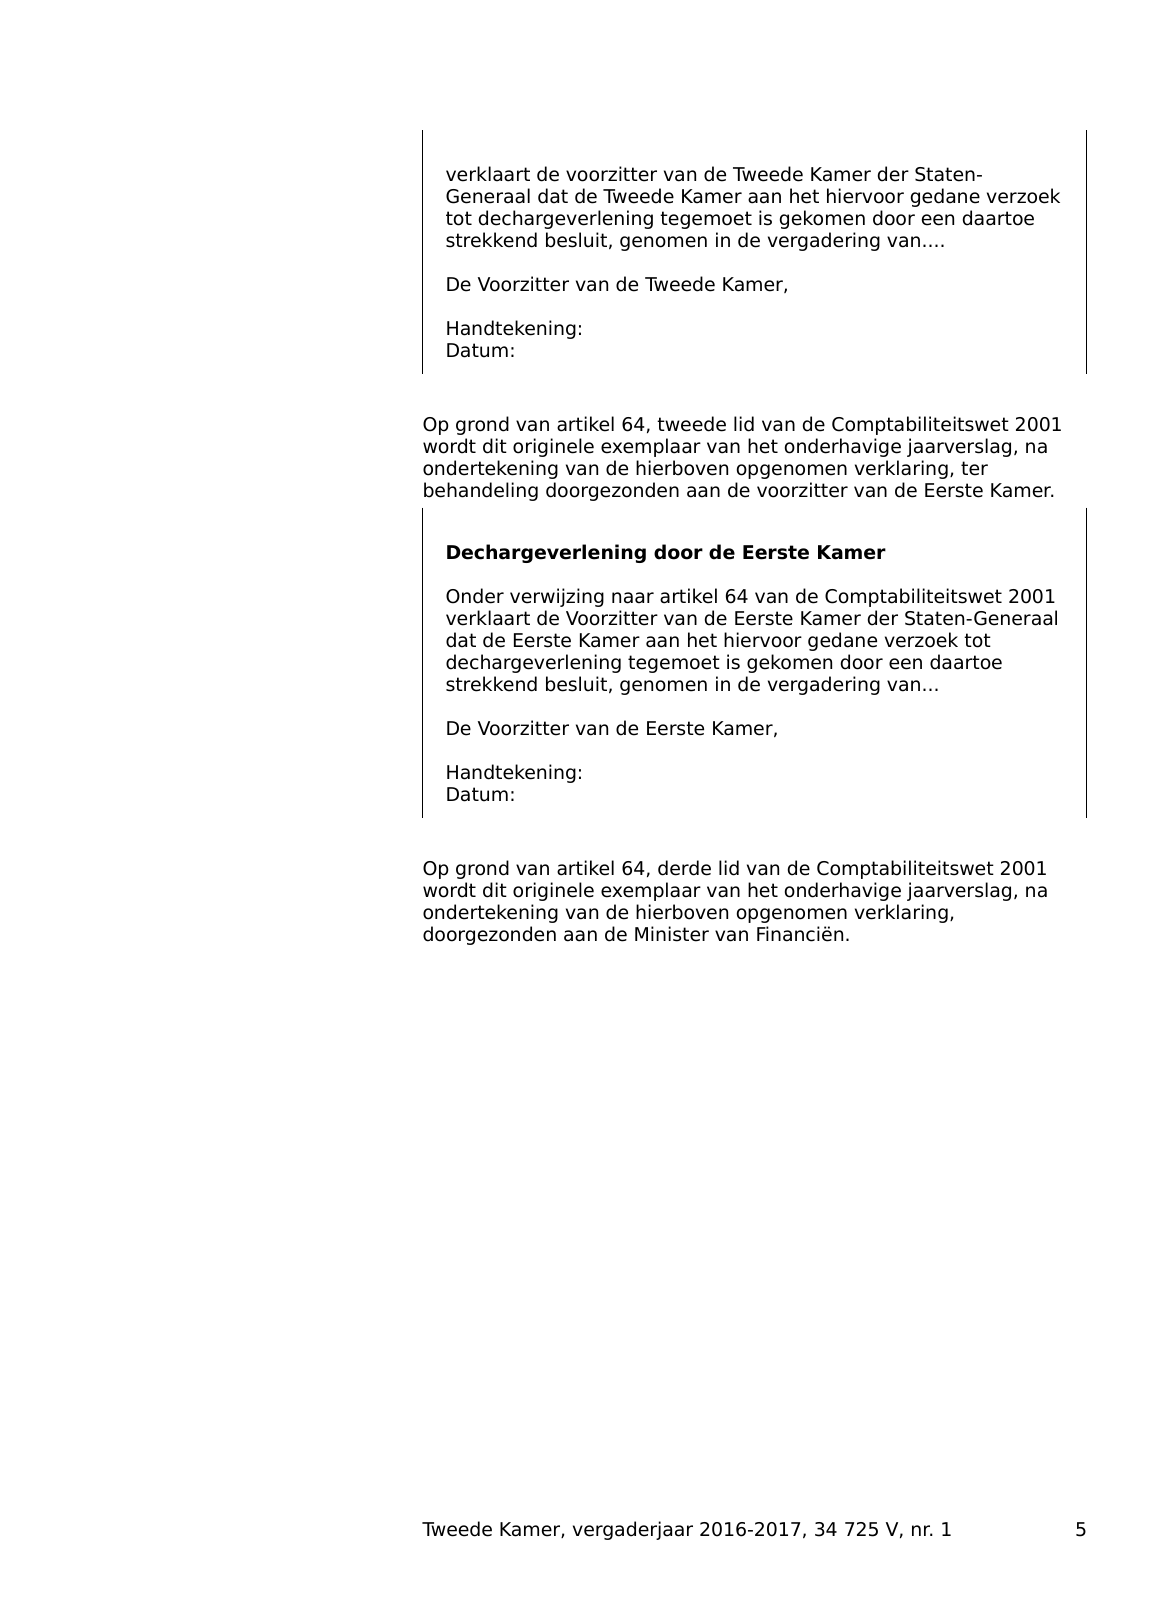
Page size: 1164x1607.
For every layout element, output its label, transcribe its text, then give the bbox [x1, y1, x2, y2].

table_header Dechargeverlening door de Eerste Kamer Onder verwijzing naar artikel 64 van de Comptabiliteitswet 2001 verklaart de Voorzitter van de Eerste Kamer der Staten-Generaal dat de Eerste Kamer aan het hiervoor gedane verzoek tot dechargeverlening tegemoet is gekomen door een daartoe strekkend besluit, genomen in de vergadering van... De Voorzitter van de Eerste Kamer, Handtekening: Datum: [423, 508, 1086, 818]
table_header verklaart de voorzitter van de Tweede Kamer der Staten-Generaal dat de Tweede Kamer aan het hiervoor gedane verzoek tot dechargeverlening tegemoet is gekomen door een daartoe strekkend besluit, genomen in de vergadering van.... De Voorzitter van de Tweede Kamer, Handtekening: Datum: [423, 130, 1086, 374]
text Op grond van artikel 64, derde lid van de Comptabiliteitswet 2001 wordt dit originele exemplaar van het onderhavige jaarverslag, na ondertekening van de hierboven opgenomen verklaring, doorgezonden aan de Minister van Financiën. [422, 858, 1087, 946]
text Op grond van artikel 64, tweede lid van de Comptabiliteitswet 2001 wordt dit originele exemplaar van het onderhavige jaarverslag, na ondertekening van de hierboven opgenomen verklaring, ter behandeling doorgezonden aan de voorzitter van de Eerste Kamer. [422, 414, 1087, 502]
